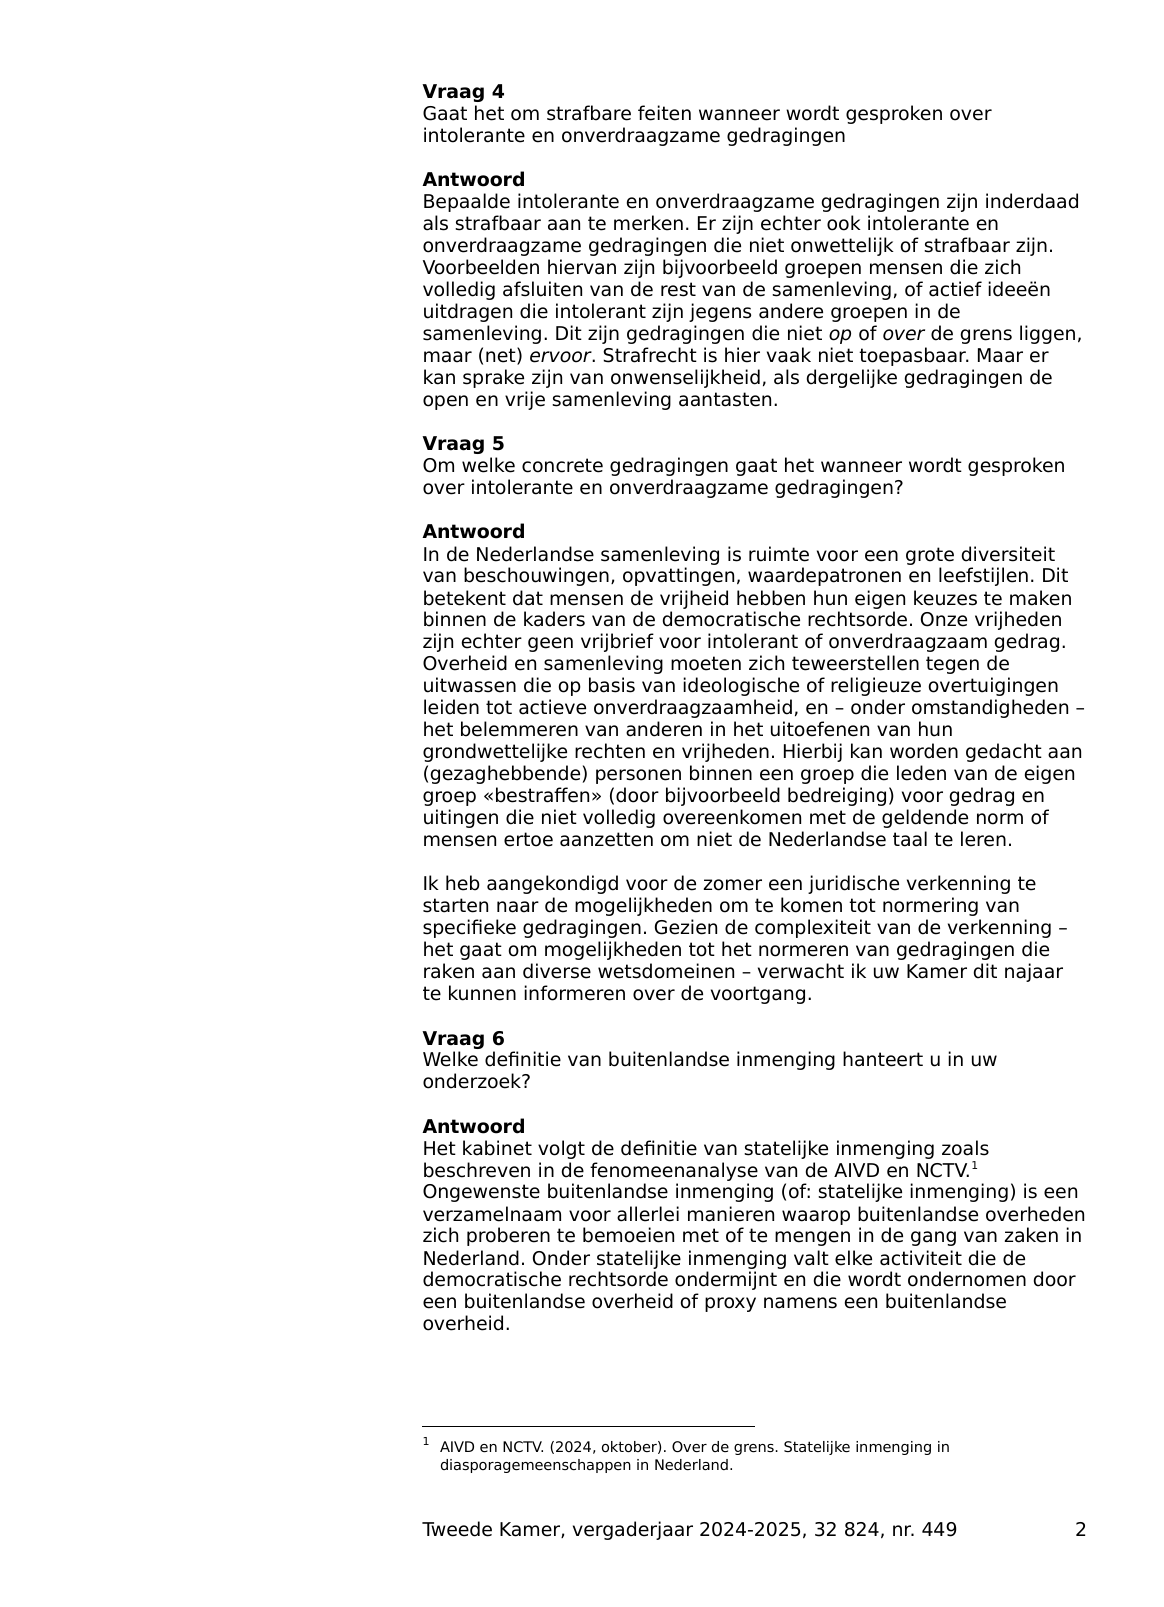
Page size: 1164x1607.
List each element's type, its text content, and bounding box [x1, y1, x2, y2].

text Vraag 6 [422, 1027, 1087, 1049]
text Antwoord [422, 169, 1087, 191]
text Welke definitie van buitenlandse inmenging hanteert u in uw onderzoek? [422, 1049, 1087, 1093]
text Vraag 4 [422, 81, 1087, 103]
text AIVD en NCTV. (2024, oktober). Over de grens. Statelijke inmenging in diasporagemeenschappen in Nederland. [422, 1435, 1087, 1474]
text In de Nederlandse samenleving is ruimte voor een grote diversiteit van beschouwingen, opvattingen, waardepatronen en leefstijlen. Dit betekent dat mensen de vrijheid hebben hun eigen keuzes te maken binnen de kaders van de democratische rechtsorde. Onze vrijheden zijn echter geen vrijbrief voor intolerant of onverdraagzaam gedrag. Overheid en samenleving moeten zich teweerstellen tegen de uitwassen die op basis van ideologische of religieuze overtuigingen leiden tot actieve onverdraagzaamheid, en – onder omstandigheden – het belemmeren van anderen in het uitoefenen van hun grondwettelijke rechten en vrijheden. Hierbij kan worden gedacht aan (gezaghebbende) personen binnen een groep die leden van de eigen groep «bestraffen» (door bijvoorbeeld bedreiging) voor gedrag en uitingen die niet volledig overeenkomen met de geldende norm of mensen ertoe aanzetten om niet de Nederlandse taal te leren. [422, 543, 1087, 851]
text Om welke concrete gedragingen gaat het wanneer wordt gesproken over intolerante en onverdraagzame gedragingen? [422, 455, 1087, 499]
text Vraag 5 [422, 433, 1087, 455]
text Ik heb aangekondigd voor de zomer een juridische verkenning te starten naar de mogelijkheden om te komen tot normering van specifieke gedragingen. Gezien de complexiteit van de verkenning – het gaat om mogelijkheden tot het normeren van gedragingen die raken aan diverse wetsdomeinen – verwacht ik uw Kamer dit najaar te kunnen informeren over de voortgang. [422, 873, 1087, 1005]
text Antwoord [422, 1116, 1087, 1137]
text Het kabinet volgt de definitie van statelijke inmenging zoals beschreven in de fenomeenanalyse van de AIVD en NCTV. Ongewenste buitenlandse inmenging (of: statelijke inmenging) is een verzamelnaam voor allerlei manieren waarop buitenlandse overheden zich proberen te bemoeien met of te mengen in de gang van zaken in Nederland. Onder statelijke inmenging valt elke activiteit die de democratische rechtsorde ondermijnt en die wordt ondernomen door een buitenlandse overheid of proxy namens een buitenlandse overheid. [422, 1137, 1087, 1335]
text Gaat het om strafbare feiten wanneer wordt gesproken over intolerante en onverdraagzame gedragingen [422, 103, 1087, 147]
text Antwoord [422, 521, 1087, 543]
text Bepaalde intolerante en onverdraagzame gedragingen zijn inderdaad als strafbaar aan te merken. Er zijn echter ook intolerante en onverdraagzame gedragingen die niet onwettelijk of strafbaar zijn. Voorbeelden hiervan zijn bijvoorbeeld groepen mensen die zich volledig afsluiten van de rest van de samenleving, of actief ideeën uitdragen die intolerant zijn jegens andere groepen in de samenleving. Dit zijn gedragingen die niet op of over de grens liggen, maar (net) ervoor. Strafrecht is hier vaak niet toepasbaar. Maar er kan sprake zijn van onwenselijkheid, als dergelijke gedragingen de open en vrije samenleving aantasten. [422, 191, 1087, 411]
